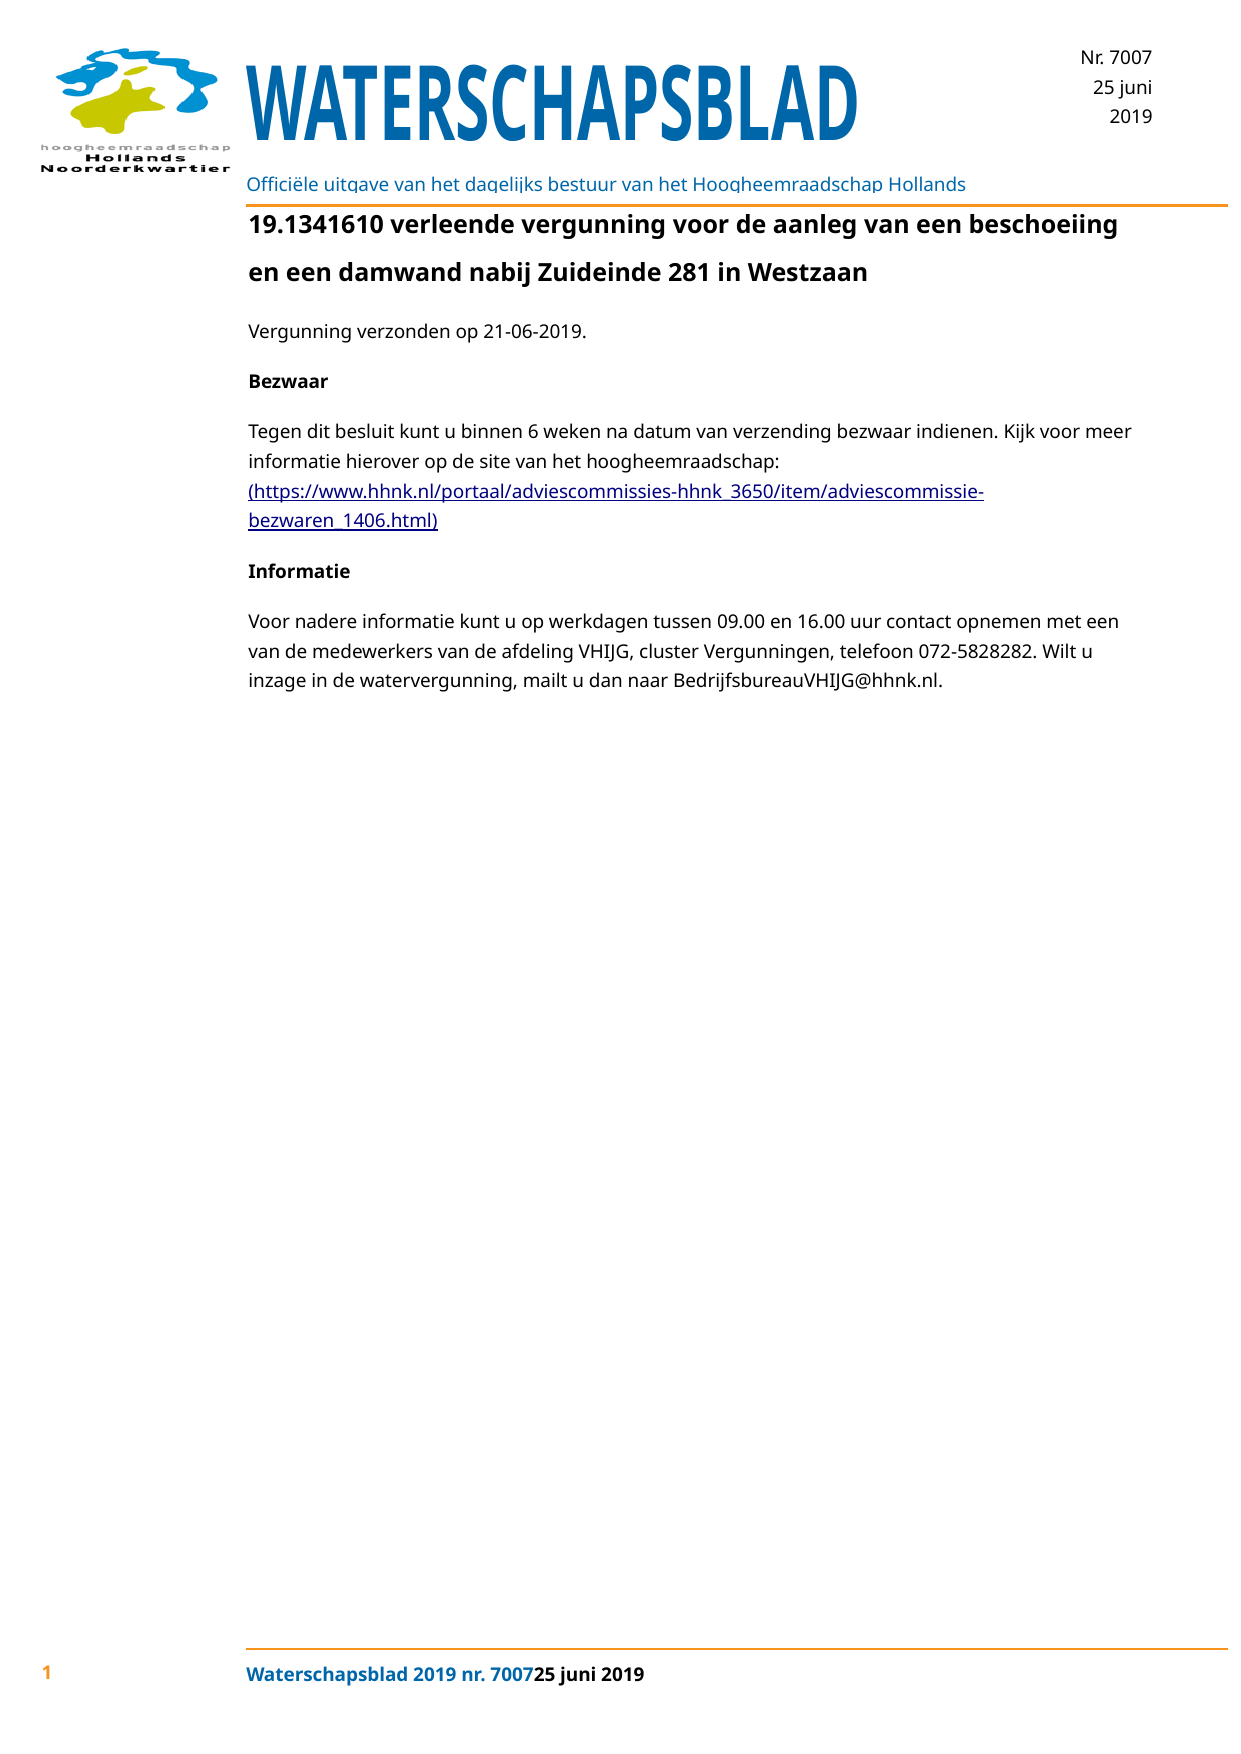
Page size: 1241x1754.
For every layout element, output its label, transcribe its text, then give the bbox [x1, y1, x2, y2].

text Bezwaar [248, 368, 1152, 394]
text Tegen dit besluit kunt u binnen 6 weken na datum van verzending bezwaar indienen. Kijk voor meer informatie hierover op de site van het hoogheemraadschap: (https://www.hhnk.nl/portaal/adviescommissies-hhnk_3650/item/adviescommissie-bezwaren_1406.html) [248, 419, 1152, 533]
text Informatie [248, 558, 1152, 584]
text 19.1341610 verleende vergunning voor de aanleg van een beschoeiing en een damwand nabij Zuideinde 281 in Westzaan [248, 207, 1152, 288]
text Vergunning verzonden op 21-06-2019. [248, 318, 1152, 344]
picture [41, 47, 231, 172]
text Voor nadere informatie kunt u op werkdagen tussen 09.00 en 16.00 uur contact opnemen met een van de medewerkers van de afdeling VHIJG, cluster Vergunningen, telefoon 072-5828282. Wilt u inzage in de watervergunning, mailt u dan naar BedrijfsbureauVHIJG@hhnk.nl. [248, 608, 1152, 693]
